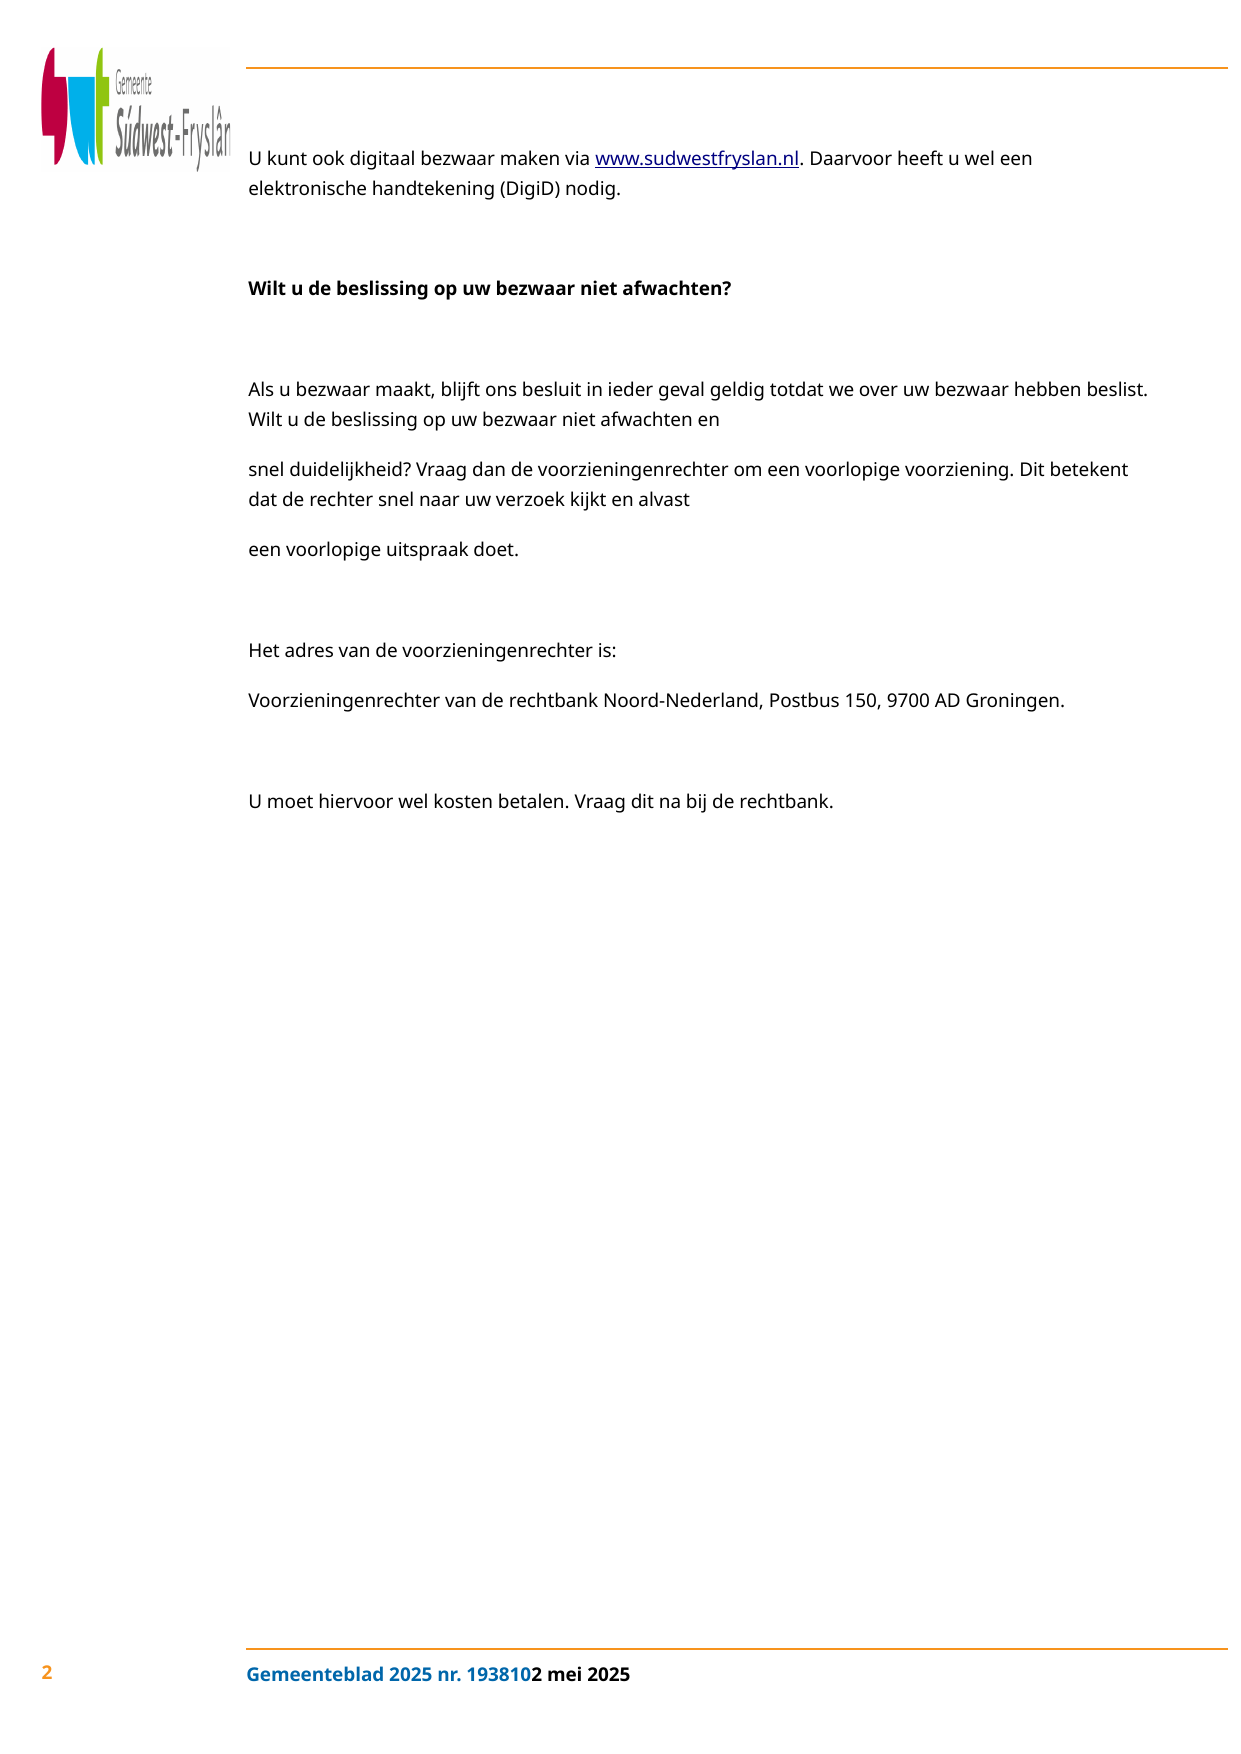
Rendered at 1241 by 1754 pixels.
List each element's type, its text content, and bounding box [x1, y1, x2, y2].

text Wilt u de beslissing op uw bezwaar niet afwachten? [248, 276, 1152, 301]
text U kunt ook digitaal bezwaar maken via www.sudwestfryslan.nl. Daarvoor heeft u wel een elektronische handtekening (DigiD) nodig. [248, 145, 1152, 201]
text Voorzieningenrechter van de rechtbank Noord-Nederland, Postbus 150, 9700 AD Groningen. [248, 688, 1152, 713]
text snel duidelijkheid? Vraag dan de voorzieningenrechter om een voorlopige voorziening. Dit betekent dat de rechter snel naar uw verzoek kijkt en alvast [248, 456, 1152, 512]
picture [41, 47, 231, 172]
text Als u bezwaar maakt, blijft ons besluit in ieder geval geldig totdat we over uw bezwaar hebben beslist. Wilt u de beslissing op uw bezwaar niet afwachten en [248, 376, 1152, 432]
text Het adres van de voorzieningenrechter is: [248, 637, 1152, 663]
text een voorlopige uitspraak doet. [248, 536, 1152, 562]
text U moet hiervoor wel kosten betalen. Vraag dit na bij de rechtbank. [248, 788, 1152, 814]
